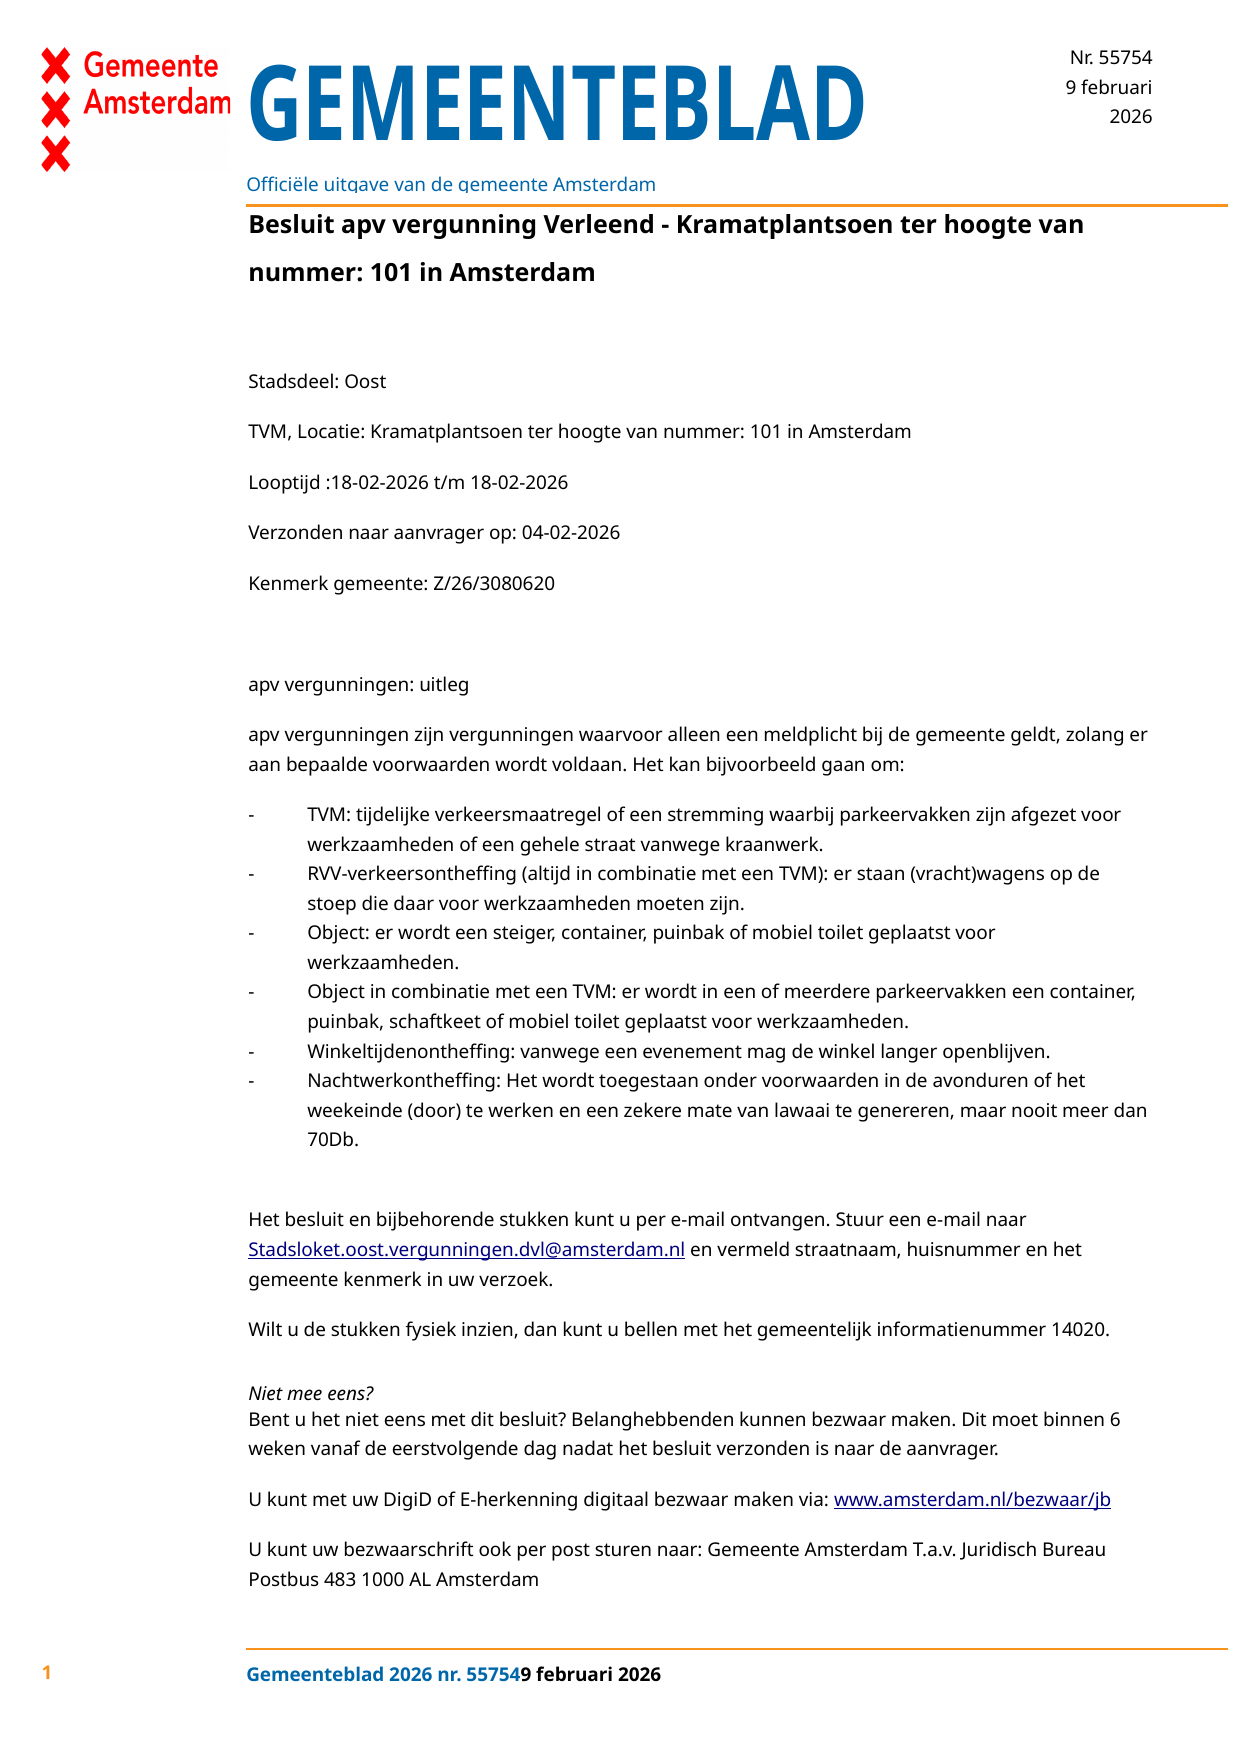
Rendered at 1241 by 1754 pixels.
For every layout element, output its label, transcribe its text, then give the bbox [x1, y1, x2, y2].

text Bent u het niet eens met dit besluit? Belanghebbenden kunnen bezwaar maken. Dit moet binnen 6 weken vanaf de eerstvolgende dag nadat het besluit verzonden is naar de aanvrager. [248, 1406, 1152, 1461]
text apv vergunningen zijn vergunningen waarvoor alleen een meldplicht bij de gemeente geldt, zolang er aan bepaalde voorwaarden wordt voldaan. Het kan bijvoorbeeld gaan om: [248, 721, 1152, 777]
list Object: er wordt een steiger, container, puinbak of mobiel toilet geplaatst voor werkzaamheden. [248, 919, 1152, 975]
text Verzonden naar aanvrager op: 04-02-2026 [248, 519, 1152, 545]
picture [41, 47, 231, 172]
text Niet mee eens? [248, 1380, 1152, 1406]
list Nachtwerkontheffing: Het wordt toegestaan onder voorwaarden in de avonduren of het weekeinde (door) te werken en een zekere mate van lawaai te genereren, maar nooit meer dan 70Db. [248, 1067, 1152, 1152]
list RVV-verkeersontheffing (altijd in combinatie met een TVM): er staan (vracht)wagens op de stoep die daar voor werkzaamheden moeten zijn. [248, 860, 1152, 916]
text Besluit apv vergunning Verleend - Kramatplantsoen ter hoogte van nummer: 101 in Amsterdam [248, 207, 1152, 288]
list TVM: tijdelijke verkeersmaatregel of een stremming waarbij parkeervakken zijn afgezet voor werkzaamheden of een gehele straat vanwege kraanwerk. [248, 801, 1152, 857]
list Winkeltijdenontheffing: vanwege een evenement mag de winkel langer openblijven. [248, 1038, 1152, 1064]
text Wilt u de stukken fysiek inzien, dan kunt u bellen met het gemeentelijk informatienummer 14020. [248, 1316, 1152, 1342]
text Looptijd :18-02-2026 t/m 18-02-2026 [248, 469, 1152, 495]
text Kenmerk gemeente: Z/26/3080620 [248, 570, 1152, 596]
text apv vergunningen: uitleg [248, 671, 1152, 697]
text Het besluit en bijbehorende stukken kunt u per e-mail ontvangen. Stuur een e-mail naar Stadsloket.oost.vergunningen.dvl@amsterdam.nl en vermeld straatnaam, huisnummer en het gemeente kenmerk in uw verzoek. [248, 1207, 1152, 1292]
text U kunt uw bezwaarschrift ook per post sturen naar: Gemeente Amsterdam T.a.v. Juridisch Bureau Postbus 483 1000 AL Amsterdam [248, 1536, 1152, 1592]
list Object in combinatie met een TVM: er wordt in een of meerdere parkeervakken een container, puinbak, schaftkeet of mobiel toilet geplaatst voor werkzaamheden. [248, 979, 1152, 1034]
text U kunt met uw DigiD of E-herkenning digitaal bezwaar maken via: www.amsterdam.nl/bezwaar/jb [248, 1486, 1152, 1512]
text Stadsdeel: Oost [248, 368, 1152, 394]
text TVM, Locatie: Kramatplantsoen ter hoogte van nummer: 101 in Amsterdam [248, 419, 1152, 444]
